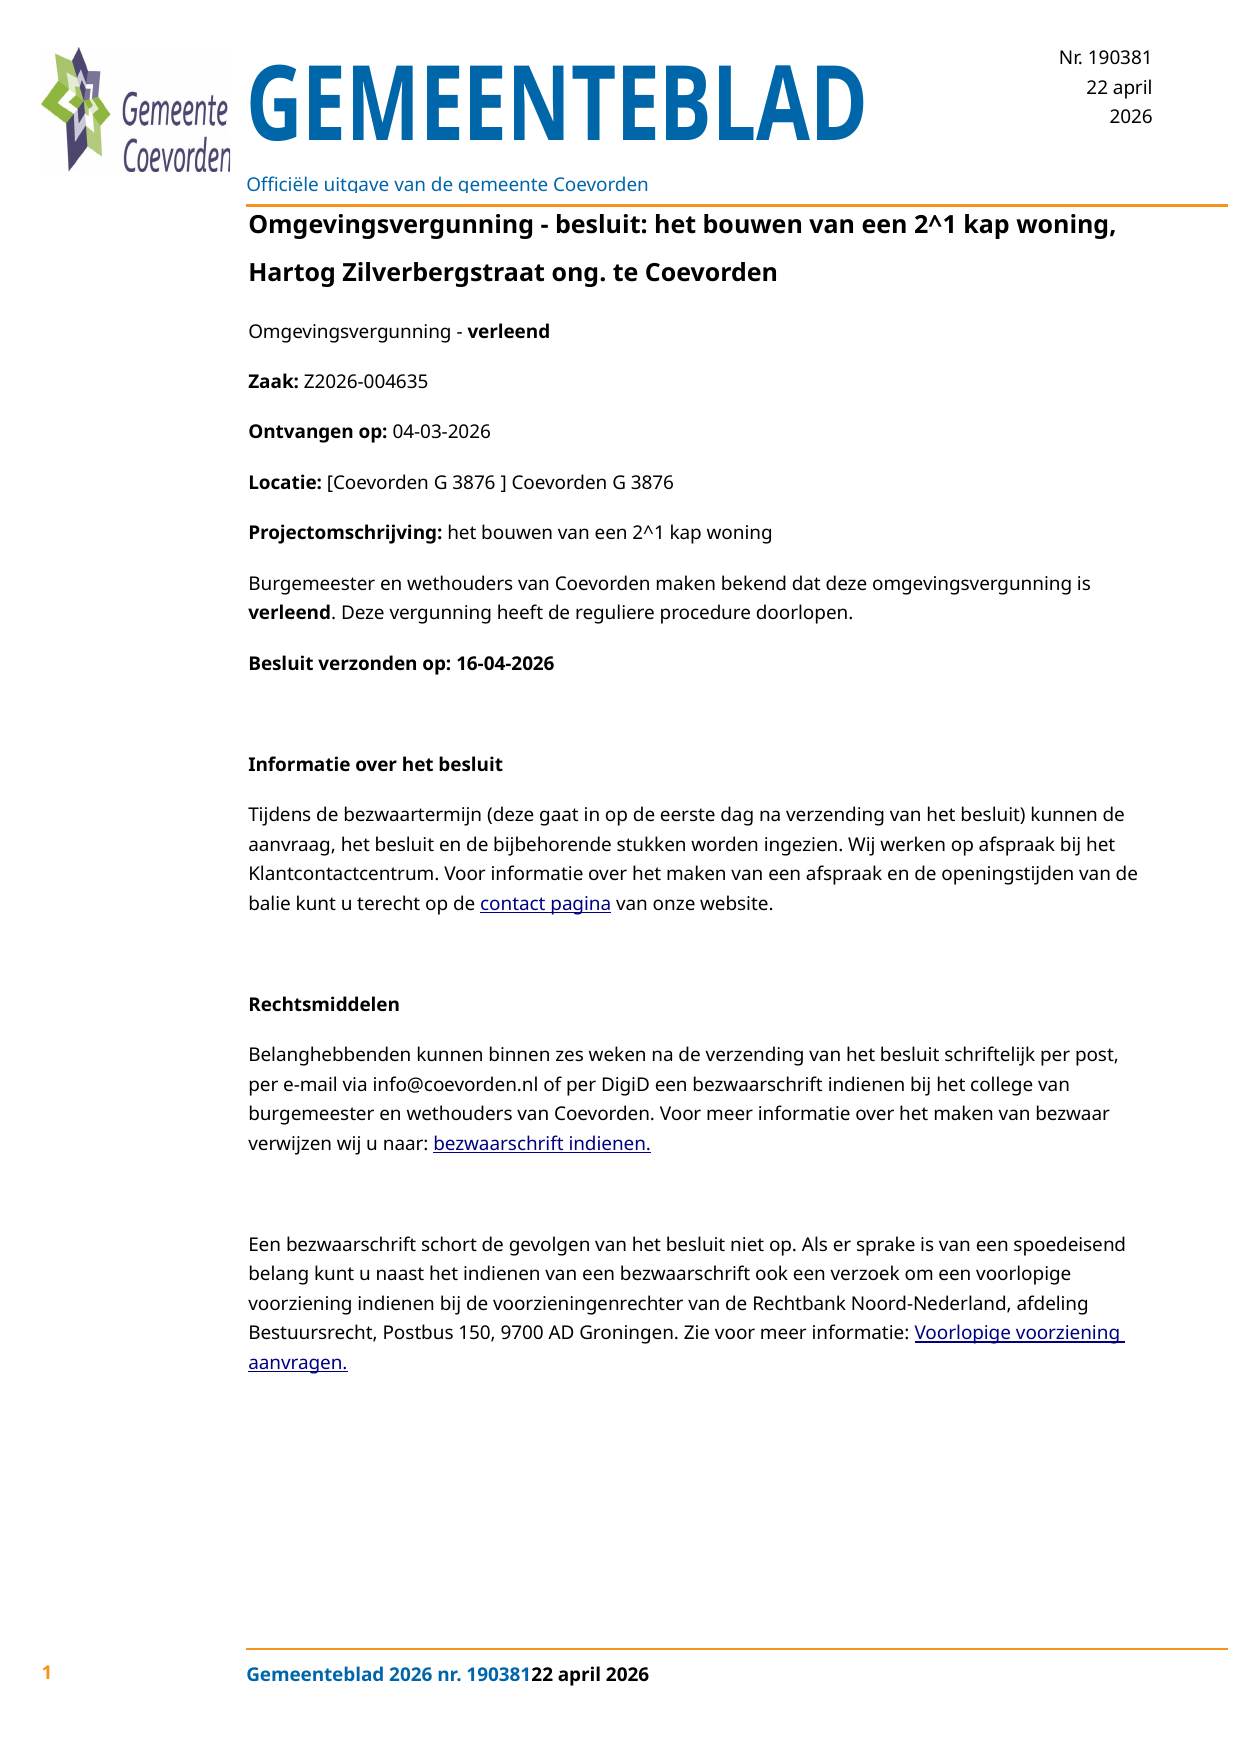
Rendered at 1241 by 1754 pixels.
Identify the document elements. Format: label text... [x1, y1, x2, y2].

text Belanghebbenden kunnen binnen zes weken na de verzending van het besluit schriftelijk per post, per e-mail via info@coevorden.nl of per DigiD een bezwaarschrift indienen bij het college van burgemeester en wethouders van Coevorden. Voor meer informatie over het maken van bezwaar verwijzen wij u naar: bezwaarschrift indienen. [248, 1041, 1152, 1156]
text Locatie: [Coevorden G 3876 ] Coevorden G 3876 [248, 469, 1152, 495]
text Tijdens de bezwaartermijn (deze gaat in op de eerste dag na verzending van het besluit) kunnen de aanvraag, het besluit en de bijbehorende stukken worden ingezien. Wij werken op afspraak bij het Klantcontactcentrum. Voor informatie over het maken van een afspraak en de openingstijden van de balie kunt u terecht op de contact pagina van onze website. [248, 801, 1152, 916]
picture [41, 47, 231, 172]
text Informatie over het besluit [248, 751, 1152, 777]
text Burgemeester en wethouders van Coevorden maken bekend dat deze omgevingsvergunning is verleend. Deze vergunning heeft de reguliere procedure doorlopen. [248, 570, 1152, 625]
text Omgevingsvergunning - besluit: het bouwen van een 2^1 kap woning, Hartog Zilverbergstraat ong. te Coevorden [248, 207, 1152, 288]
text Projectomschrijving: het bouwen van een 2^1 kap woning [248, 519, 1152, 545]
text Zaak: Z2026-004635 [248, 368, 1152, 394]
text Omgevingsvergunning - verleend [248, 318, 1152, 344]
text Ontvangen op: 04-03-2026 [248, 419, 1152, 444]
text Een bezwaarschrift schort de gevolgen van het besluit niet op. Als er sprake is van een spoedeisend belang kunt u naast het indienen van een bezwaarschrift ook een verzoek om een voorlopige voorziening indienen bij de voorzieningenrechter van de Rechtbank Noord-Nederland, afdeling Bestuursrecht, Postbus 150, 9700 AD Groningen. Zie voor meer informatie: Voorlopige voorziening aanvragen. [248, 1231, 1152, 1375]
text Rechtsmiddelen [248, 991, 1152, 1017]
text Besluit verzonden op: 16-04-2026 [248, 650, 1152, 676]
